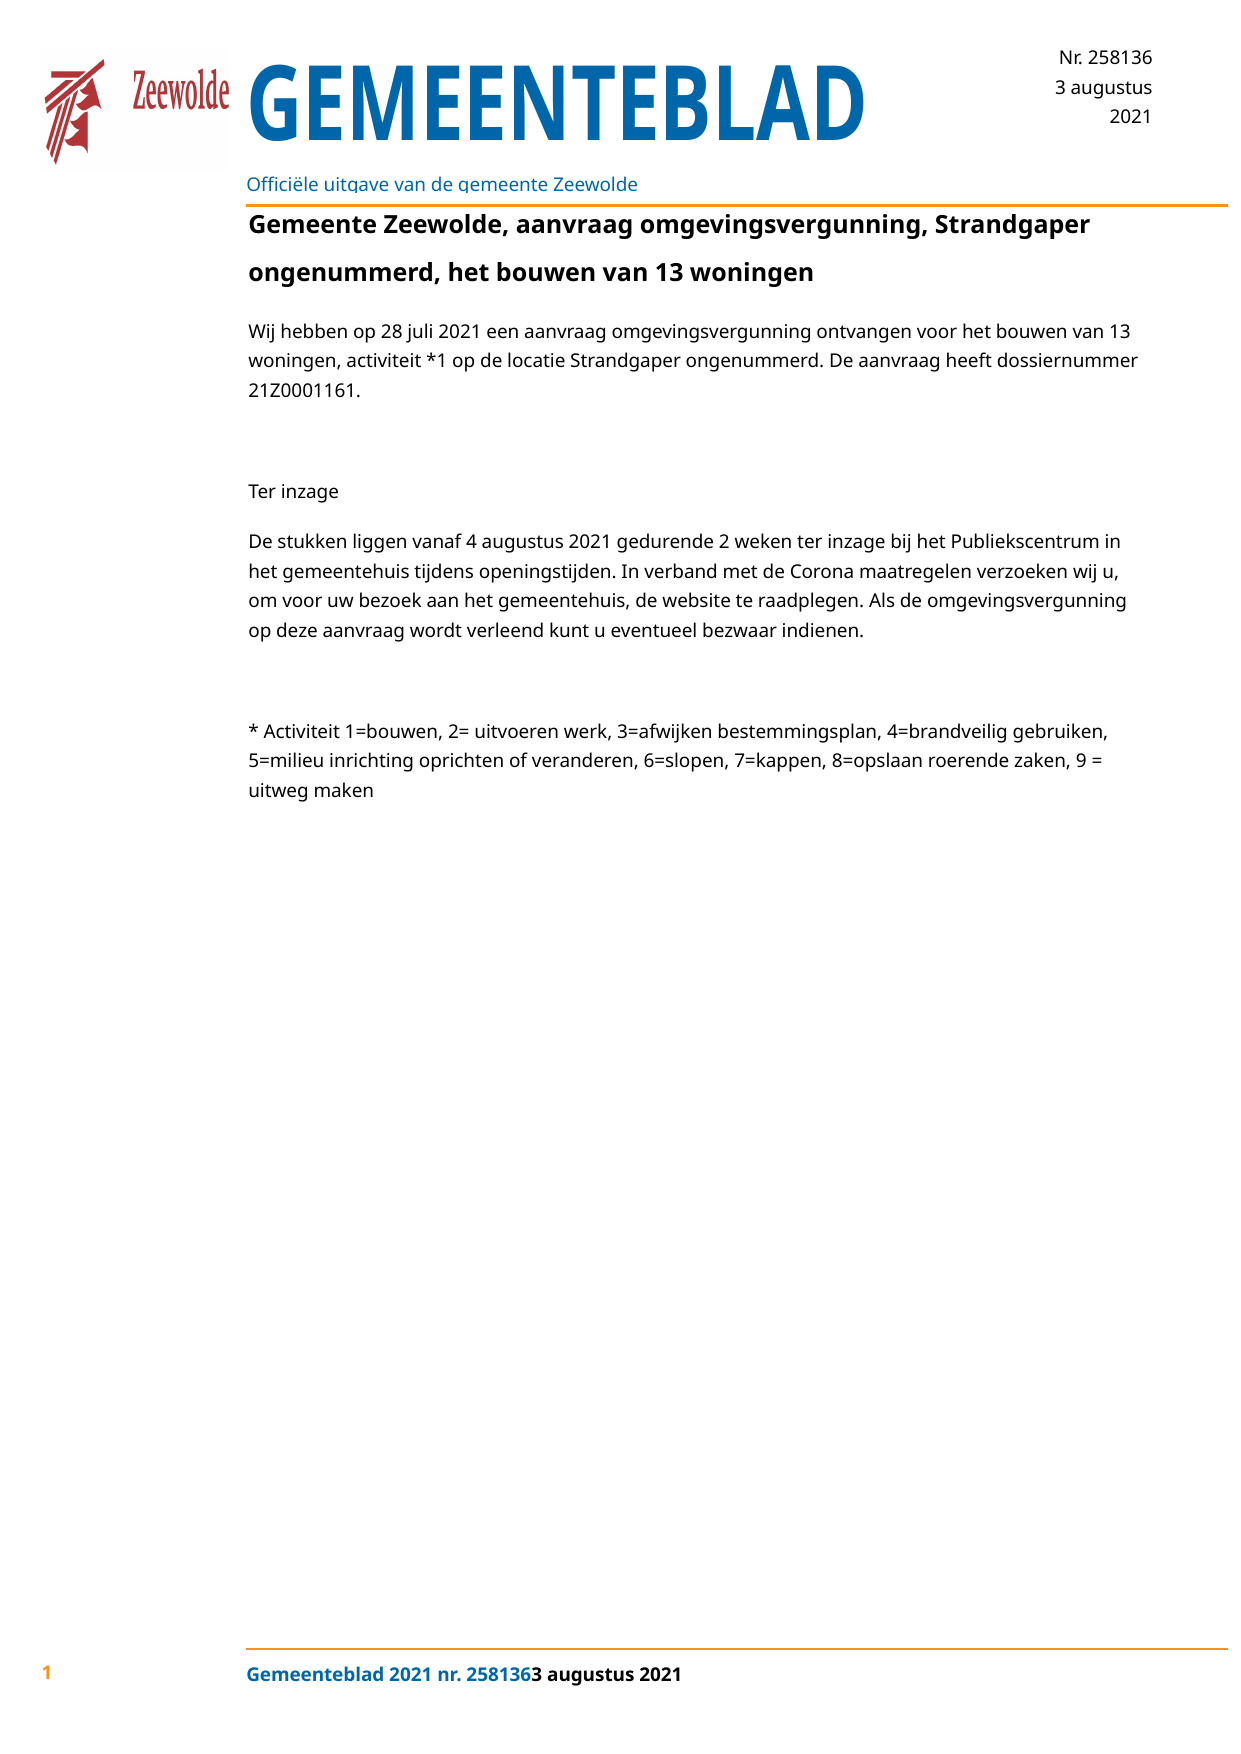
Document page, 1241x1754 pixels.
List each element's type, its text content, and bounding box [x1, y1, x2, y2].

text Gemeente Zeewolde, aanvraag omgevingsvergunning, Strandgaper ongenummerd, het bouwen van 13 woningen [248, 207, 1152, 288]
text Ter inzage [248, 478, 1152, 504]
text * Activiteit 1=bouwen, 2= uitvoeren werk, 3=afwijken bestemmingsplan, 4=brandveilig gebruiken, 5=milieu inrichting oprichten of veranderen, 6=slopen, 7=kappen, 8=opslaan roerende zaken, 9 = uitweg maken [248, 718, 1152, 803]
text Wij hebben op 28 juli 2021 een aanvraag omgevingsvergunning ontvangen voor het bouwen van 13 woningen, activiteit *1 op de locatie Strandgaper ongenummerd. De aanvraag heeft dossiernummer 21Z0001161. [248, 318, 1152, 403]
picture [41, 47, 231, 172]
text De stukken liggen vanaf 4 augustus 2021 gedurende 2 weken ter inzage bij het Publiekscentrum in het gemeentehuis tijdens openingstijden. In verband met de Corona maatregelen verzoeken wij u, om voor uw bezoek aan het gemeentehuis, de website te raadplegen. Als de omgevingsvergunning op deze aanvraag wordt verleend kunt u eventueel bezwaar indienen. [248, 528, 1152, 643]
